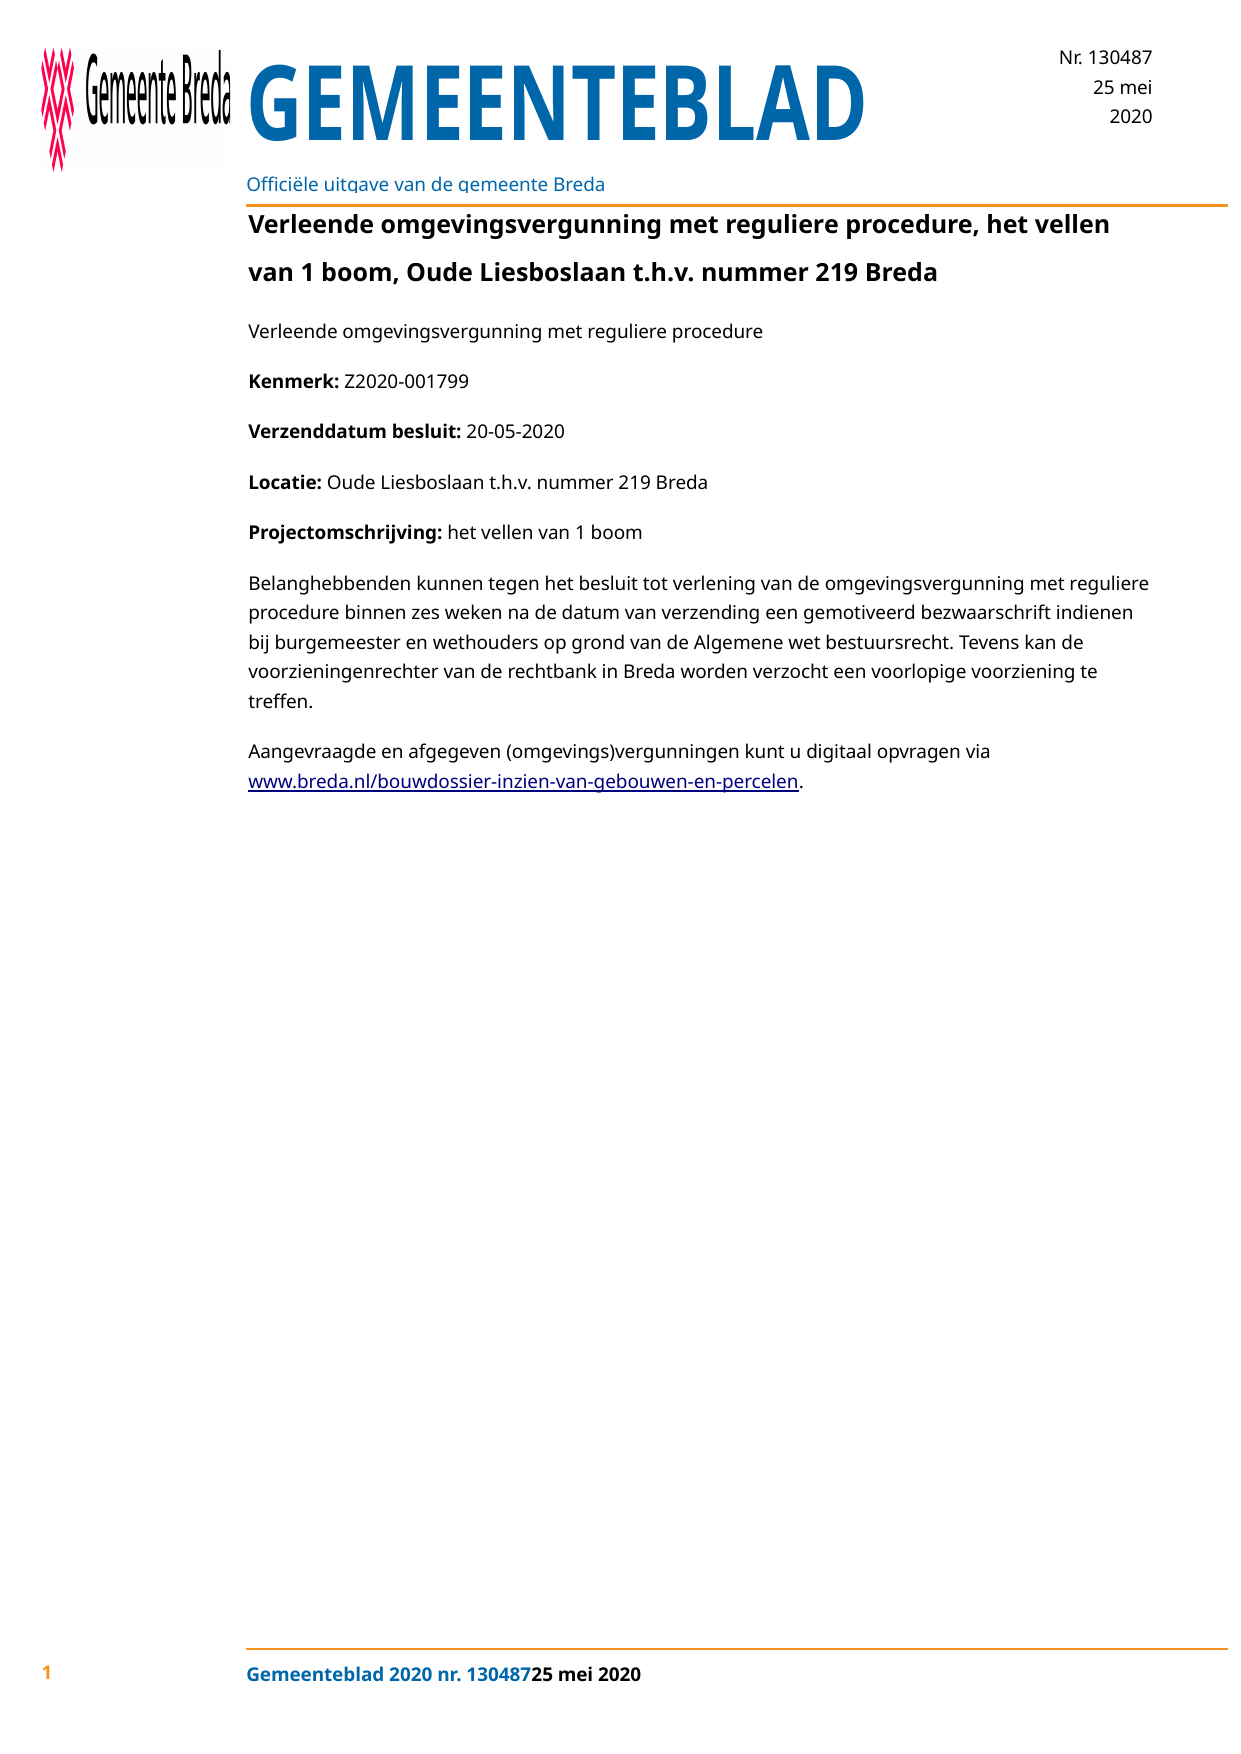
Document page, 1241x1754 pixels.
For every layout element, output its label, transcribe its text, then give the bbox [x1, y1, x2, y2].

text Verzenddatum besluit: 20-05-2020 [248, 419, 1152, 444]
text Aangevraagde en afgegeven (omgevings)vergunningen kunt u digitaal opvragen via www.breda.nl/bouwdossier-inzien-van-gebouwen-en-percelen. [248, 739, 1152, 794]
text Verleende omgevingsvergunning met reguliere procedure [248, 318, 1152, 344]
text Belanghebbenden kunnen tegen het besluit tot verlening van de omgevingsvergunning met reguliere procedure binnen zes weken na de datum van verzending een gemotiveerd bezwaarschrift indienen bij burgemeester en wethouders op grond van de Algemene wet bestuursrecht. Tevens kan de voorzieningenrechter van de rechtbank in Breda worden verzocht een voorlopige voorziening te treffen. [248, 570, 1152, 714]
text Projectomschrijving: het vellen van 1 boom [248, 519, 1152, 545]
picture [41, 47, 231, 172]
text Kenmerk: Z2020-001799 [248, 368, 1152, 394]
text Verleende omgevingsvergunning met reguliere procedure, het vellen van 1 boom, Oude Liesboslaan t.h.v. nummer 219 Breda [248, 207, 1152, 288]
text Locatie: Oude Liesboslaan t.h.v. nummer 219 Breda [248, 469, 1152, 495]
